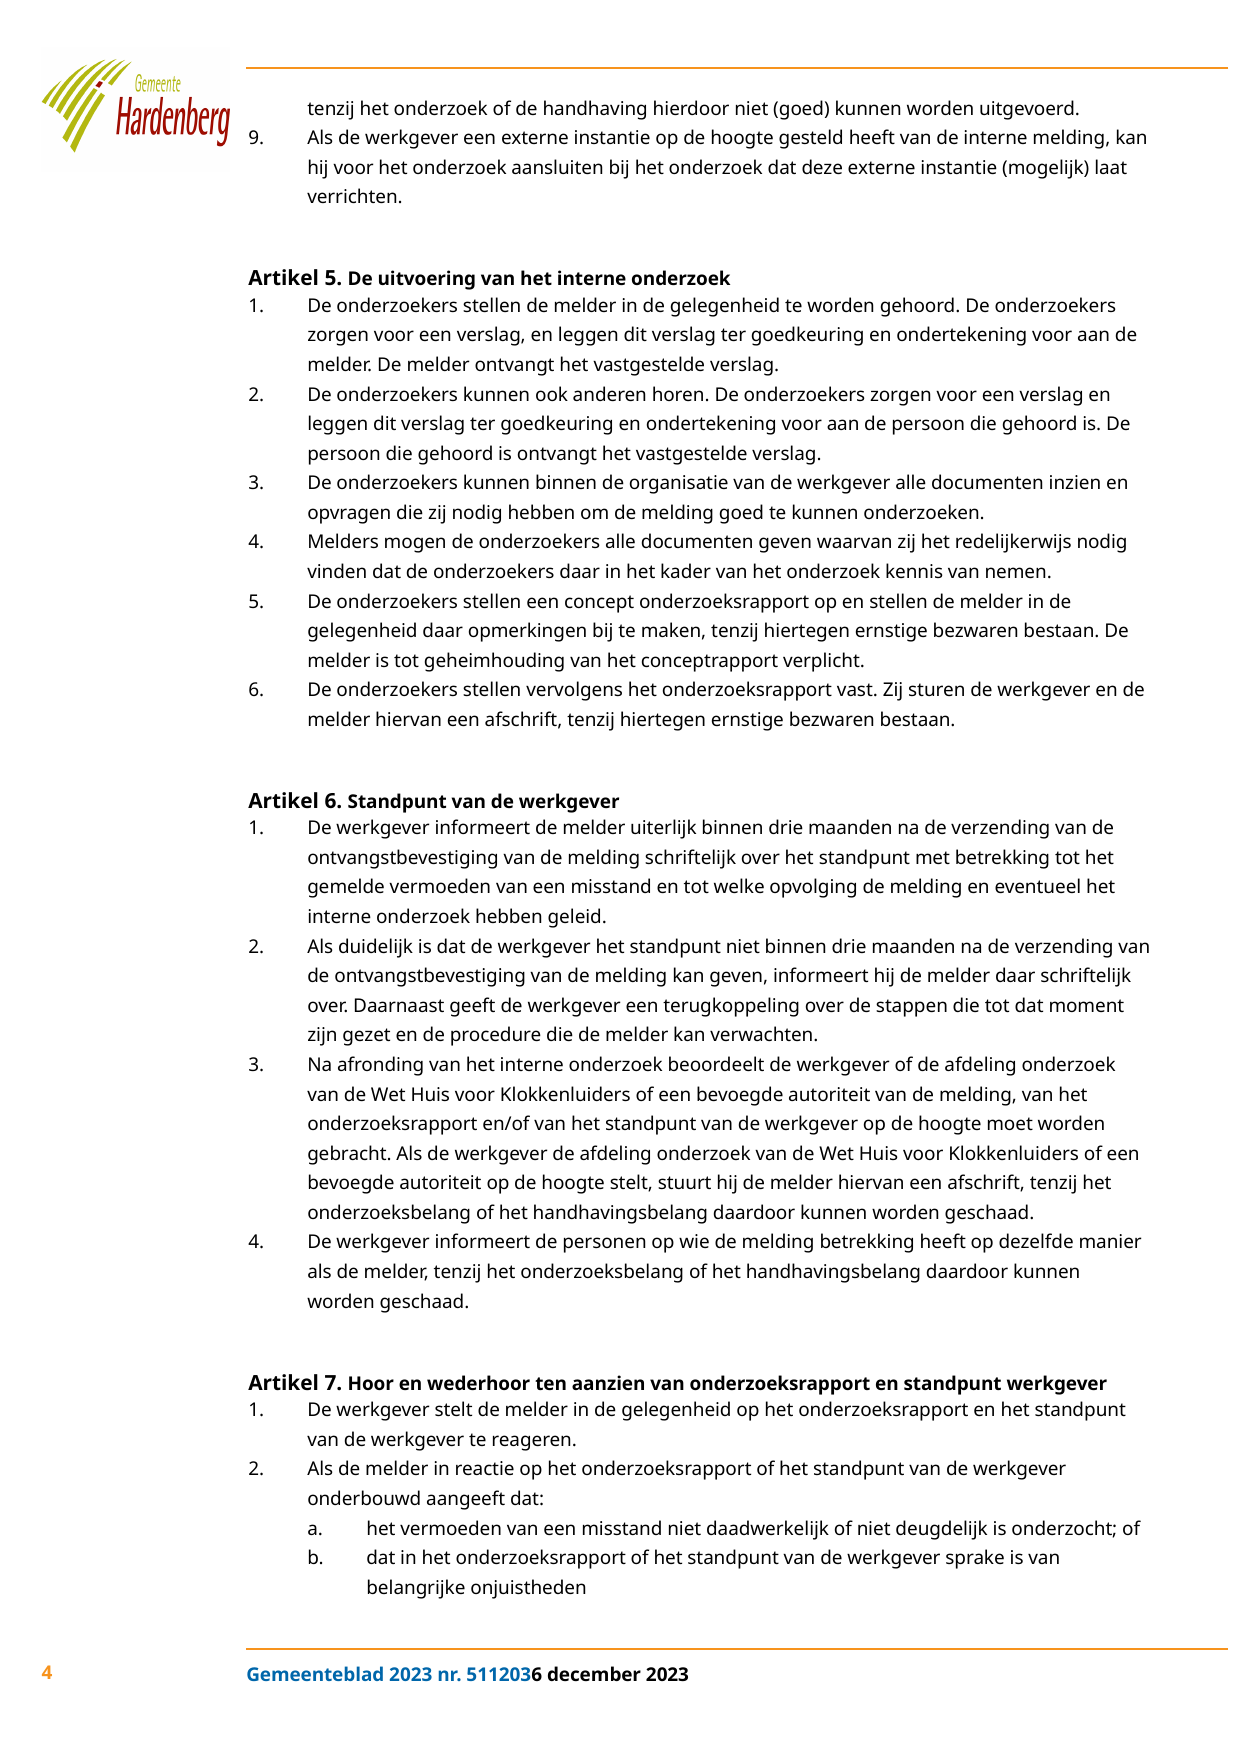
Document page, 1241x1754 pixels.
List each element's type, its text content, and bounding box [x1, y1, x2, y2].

picture [41, 47, 231, 172]
list dat in het onderzoeksrapport of het standpunt van de werkgever sprake is van belangrijke onjuistheden [307, 1544, 1152, 1599]
list Als de werkgever een externe instantie op de hoogte gesteld heeft van de interne melding, kan hij voor het onderzoek aansluiten bij het onderzoek dat deze externe instantie (mogelijk) laat verrichten. [248, 124, 1152, 209]
list De werkgever stelt de melder in de gelegenheid op het onderzoeksrapport en het standpunt van de werkgever te reageren. [248, 1396, 1152, 1452]
list tenzij het onderzoek of de handhaving hierdoor niet (goed) kunnen worden uitgevoerd. [248, 95, 1152, 121]
text Artikel 6. Standpunt van de werkgever [248, 786, 1152, 814]
list Als de melder in reactie op het onderzoeksrapport of het standpunt van de werkgever onderbouwd aangeeft dat: [248, 1456, 1152, 1511]
list Melders mogen de onderzoekers alle documenten geven waarvan zij het redelijkerwijs nodig vinden dat de onderzoekers daar in het kader van het onderzoek kennis van nemen. [248, 529, 1152, 584]
list De werkgever informeert de personen op wie de melding betrekking heeft op dezelfde manier als de melder, tenzij het onderzoeksbelang of het handhavingsbelang daardoor kunnen worden geschaad. [248, 1229, 1152, 1314]
list De onderzoekers kunnen ook anderen horen. De onderzoekers zorgen voor een verslag en leggen dit verslag ter goedkeuring en ondertekening voor aan de persoon die gehoord is. De persoon die gehoord is ontvangt het vastgestelde verslag. [248, 381, 1152, 466]
list Als duidelijk is dat de werkgever het standpunt niet binnen drie maanden na de verzending van de ontvangstbevestiging van de melding kan geven, informeert hij de melder daar schriftelijk over. Daarnaast geeft de werkgever een terugkoppeling over de stappen die tot dat moment zijn gezet en de procedure die de melder kan verwachten. [248, 933, 1152, 1047]
list De werkgever informeert de melder uiterlijk binnen drie maanden na de verzending van de ontvangstbevestiging van de melding schriftelijk over het standpunt met betrekking tot het gemelde vermoeden van een misstand en tot welke opvolging de melding en eventueel het interne onderzoek hebben geleid. [248, 814, 1152, 929]
list De onderzoekers stellen een concept onderzoeksrapport op en stellen de melder in de gelegenheid daar opmerkingen bij te maken, tenzij hiertegen ernstige bezwaren bestaan. De melder is tot geheimhouding van het conceptrapport verplicht. [248, 588, 1152, 673]
text Artikel 5. De uitvoering van het interne onderzoek [248, 263, 1152, 292]
list De onderzoekers stellen de melder in de gelegenheid te worden gehoord. De onderzoekers zorgen voor een verslag, en leggen dit verslag ter goedkeuring en ondertekening voor aan de melder. De melder ontvangt het vastgestelde verslag. [248, 292, 1152, 377]
text Artikel 7. Hoor en wederhoor ten aanzien van onderzoeksrapport en standpunt werkgever [248, 1368, 1152, 1396]
list Na afronding van het interne onderzoek beoordeelt de werkgever of de afdeling onderzoek van de Wet Huis voor Klokkenluiders of een bevoegde autoriteit van de melding, van het onderzoeksrapport en/of van het standpunt van de werkgever op de hoogte moet worden gebracht. Als de werkgever de afdeling onderzoek van de Wet Huis voor Klokkenluiders of een bevoegde autoriteit op de hoogte stelt, stuurt hij de melder hiervan een afschrift, tenzij het onderzoeksbelang of het handhavingsbelang daardoor kunnen worden geschaad. [248, 1051, 1152, 1225]
list De onderzoekers stellen vervolgens het onderzoeksrapport vast. Zij sturen de werkgever en de melder hiervan een afschrift, tenzij hiertegen ernstige bezwaren bestaan. [248, 677, 1152, 732]
list De onderzoekers kunnen binnen de organisatie van de werkgever alle documenten inzien en opvragen die zij nodig hebben om de melding goed te kunnen onderzoeken. [248, 469, 1152, 525]
list het vermoeden van een misstand niet daadwerkelijk of niet deugdelijk is onderzocht; of [307, 1515, 1152, 1540]
